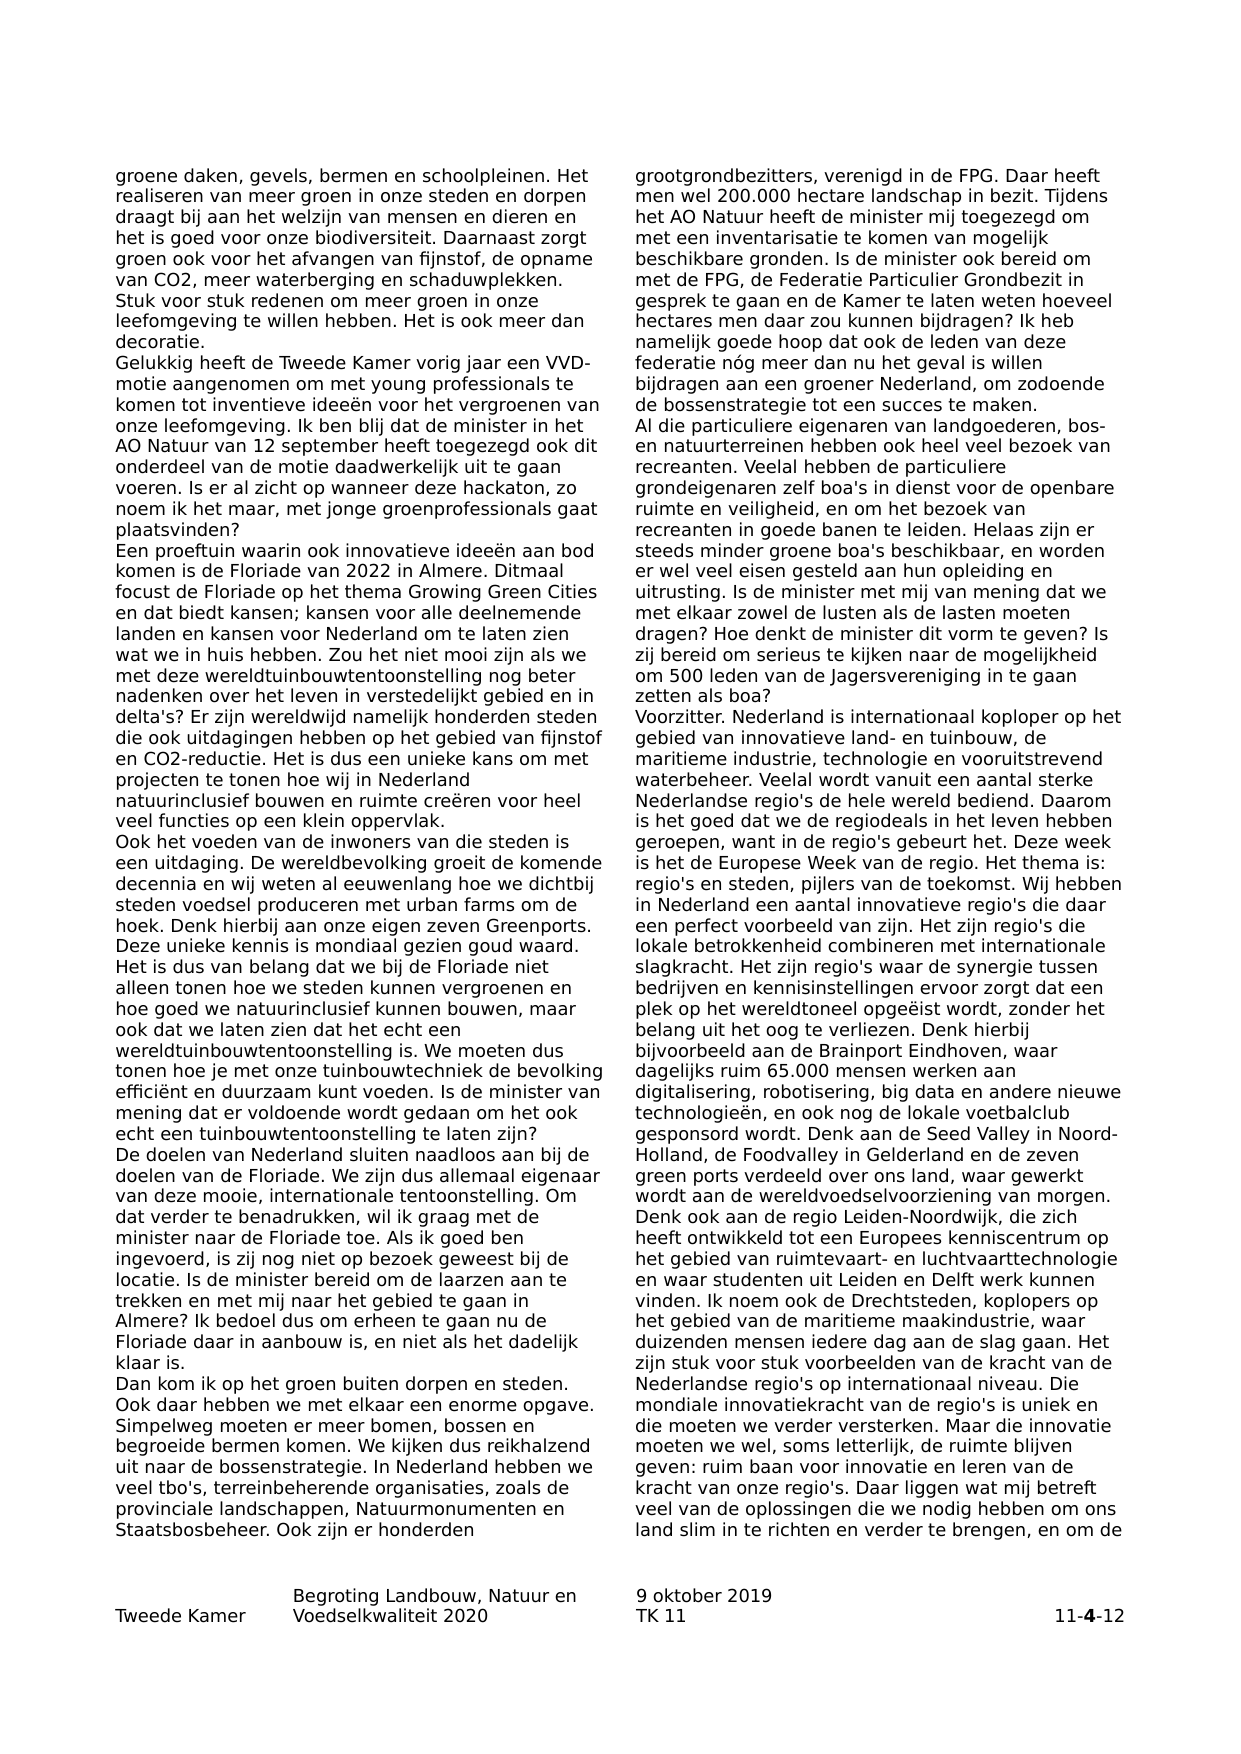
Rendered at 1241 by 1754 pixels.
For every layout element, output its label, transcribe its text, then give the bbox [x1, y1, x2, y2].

text De doelen van Nederland sluiten naadloos aan bij de doelen van de Floriade. We zijn dus allemaal eigenaar van deze mooie, internationale tentoonstelling. Om dat verder te benadrukken, wil ik graag met de minister naar de Floriade toe. Als ik goed ben ingevoerd, is zij nog niet op bezoek geweest bij de locatie. Is de minister bereid om de laarzen aan te trekken en met mij naar het gebied te gaan in Almere? Ik bedoel dus om erheen te gaan nu de Floriade daar in aanbouw is, en niet als het dadelijk klaar is. [115, 1144, 605, 1374]
text Dan kom ik op het groen buiten dorpen en steden. Ook daar hebben we met elkaar een enorme opgave. Simpelweg moeten er meer bomen, bossen en begroeide bermen komen. We kijken dus reikhalzend uit naar de bossenstrategie. In Nederland hebben we veel tbo's, terreinbeherende organisaties, zoals de provinciale landschappen, Natuurmonumenten en Staatsbosbeheer. Ook zijn er honderden [115, 1374, 605, 1540]
text Een proeftuin waarin ook innovatieve ideeën aan bod komen is de Floriade van 2022 in Almere. Ditmaal focust de Floriade op het thema Growing Green Cities en dat biedt kansen; kansen voor alle deelnemende landen en kansen voor Nederland om te laten zien wat we in huis hebben. Zou het niet mooi zijn als we met deze wereldtuinbouwtentoonstelling nog beter nadenken over het leven in verstedelijkt gebied en in delta's? Er zijn wereldwijd namelijk honderden steden die ook uitdagingen hebben op het gebied van fijnstof en CO2-reductie. Het is dus een unieke kans om met projecten te tonen hoe wij in Nederland natuurinclusief bouwen en ruimte creëren voor heel veel functies op een klein oppervlak. [115, 540, 605, 832]
text Voorzitter. Nederland is internationaal koploper op het gebied van innovatieve land- en tuinbouw, de maritieme industrie, technologie en vooruitstrevend waterbeheer. Veelal wordt vanuit een aantal sterke Nederlandse regio's de hele wereld bediend. Daarom is het goed dat we de regiodeals in het leven hebben geroepen, want in de regio's gebeurt het. Deze week is het de Europese Week van de regio. Het thema is: regio's en steden, pijlers van de toekomst. Wij hebben in Nederland een aantal innovatieve regio's die daar een perfect voorbeeld van zijn. Het zijn regio's die lokale betrokkenheid combineren met internationale slagkracht. Het zijn regio's waar de synergie tussen bedrijven en kennisinstellingen ervoor zorgt dat een plek op het wereldtoneel opgeëist wordt, zonder het belang uit het oog te verliezen. Denk hierbij bijvoorbeeld aan de Brainport Eindhoven, waar dagelijks ruim 65.000 mensen werken aan digitalisering, robotisering, big data en andere nieuwe technologieën, en ook nog de lokale voetbalclub gesponsord wordt. Denk aan de Seed Valley in Noord-Holland, de Foodvalley in Gelderland en de zeven green ports verdeeld over ons land, waar gewerkt wordt aan de wereldvoedselvoorziening van morgen. Denk ook aan de regio Leiden-Noordwijk, die zich heeft ontwikkeld tot een Europees kenniscentrum op het gebied van ruimtevaart- en luchtvaarttechnologie en waar studenten uit Leiden en Delft werk kunnen vinden. Ik noem ook de Drechtsteden, koplopers op het gebied van de maritieme maakindustrie, waar duizenden mensen iedere dag aan de slag gaan. Het zijn stuk voor stuk voorbeelden van de kracht van de Nederlandse regio's op internationaal niveau. Die mondiale innovatiekracht van de regio's is uniek en die moeten we verder versterken. Maar die innovatie moeten we wel, soms letterlijk, de ruimte blijven geven: ruim baan voor innovatie en leren van de kracht van onze regio's. Daar liggen wat mij betreft veel van de oplossingen die we nodig hebben om ons land slim in te richten en verder te brengen, en om de [635, 707, 1125, 1540]
text Gelukkig heeft de Tweede Kamer vorig jaar een VVD-motie aangenomen om met young professionals te komen tot inventieve ideeën voor het vergroenen van onze leefomgeving. Ik ben blij dat de minister in het AO Natuur van 12 september heeft toegezegd ook dit onderdeel van de motie daadwerkelijk uit te gaan voeren. Is er al zicht op wanneer deze hackaton, zo noem ik het maar, met jonge groenprofessionals gaat plaatsvinden? [115, 353, 605, 540]
text groene daken, gevels, bermen en schoolpleinen. Het realiseren van meer groen in onze steden en dorpen draagt bij aan het welzijn van mensen en dieren en het is goed voor onze biodiversiteit. Daarnaast zorgt groen ook voor het afvangen van fijnstof, de opname van CO2, meer waterberging en schaduwplekken. Stuk voor stuk redenen om meer groen in onze leefomgeving te willen hebben. Het is ook meer dan decoratie. [115, 165, 605, 353]
text Al die particuliere eigenaren van landgoederen, bos- en natuurterreinen hebben ook heel veel bezoek van recreanten. Veelal hebben de particuliere grondeigenaren zelf boa's in dienst voor de openbare ruimte en veiligheid, en om het bezoek van recreanten in goede banen te leiden. Helaas zijn er steeds minder groene boa's beschikbaar, en worden er wel veel eisen gesteld aan hun opleiding en uitrusting. Is de minister met mij van mening dat we met elkaar zowel de lusten als de lasten moeten dragen? Hoe denkt de minister dit vorm te geven? Is zij bereid om serieus te kijken naar de mogelijkheid om 500 leden van de Jagersvereniging in te gaan zetten als boa? [635, 415, 1125, 707]
text grootgrondbezitters, verenigd in de FPG. Daar heeft men wel 200.000 hectare landschap in bezit. Tijdens het AO Natuur heeft de minister mij toegezegd om met een inventarisatie te komen van mogelijk beschikbare gronden. Is de minister ook bereid om met de FPG, de Federatie Particulier Grondbezit in gesprek te gaan en de Kamer te laten weten hoeveel hectares men daar zou kunnen bijdragen? Ik heb namelijk goede hoop dat ook de leden van deze federatie nóg meer dan nu het geval is willen bijdragen aan een groener Nederland, om zodoende de bossenstrategie tot een succes te maken. [635, 165, 1125, 415]
text Ook het voeden van de inwoners van die steden is een uitdaging. De wereldbevolking groeit de komende decennia en wij weten al eeuwenlang hoe we dichtbij steden voedsel produceren met urban farms om de hoek. Denk hierbij aan onze eigen zeven Greenports. Deze unieke kennis is mondiaal gezien goud waard. Het is dus van belang dat we bij de Floriade niet alleen tonen hoe we steden kunnen vergroenen en hoe goed we natuurinclusief kunnen bouwen, maar ook dat we laten zien dat het echt een wereldtuinbouwtentoonstelling is. We moeten dus tonen hoe je met onze tuinbouwtechniek de bevolking efficiënt en duurzaam kunt voeden. Is de minister van mening dat er voldoende wordt gedaan om het ook echt een tuinbouwtentoonstelling te laten zijn? [115, 832, 605, 1144]
